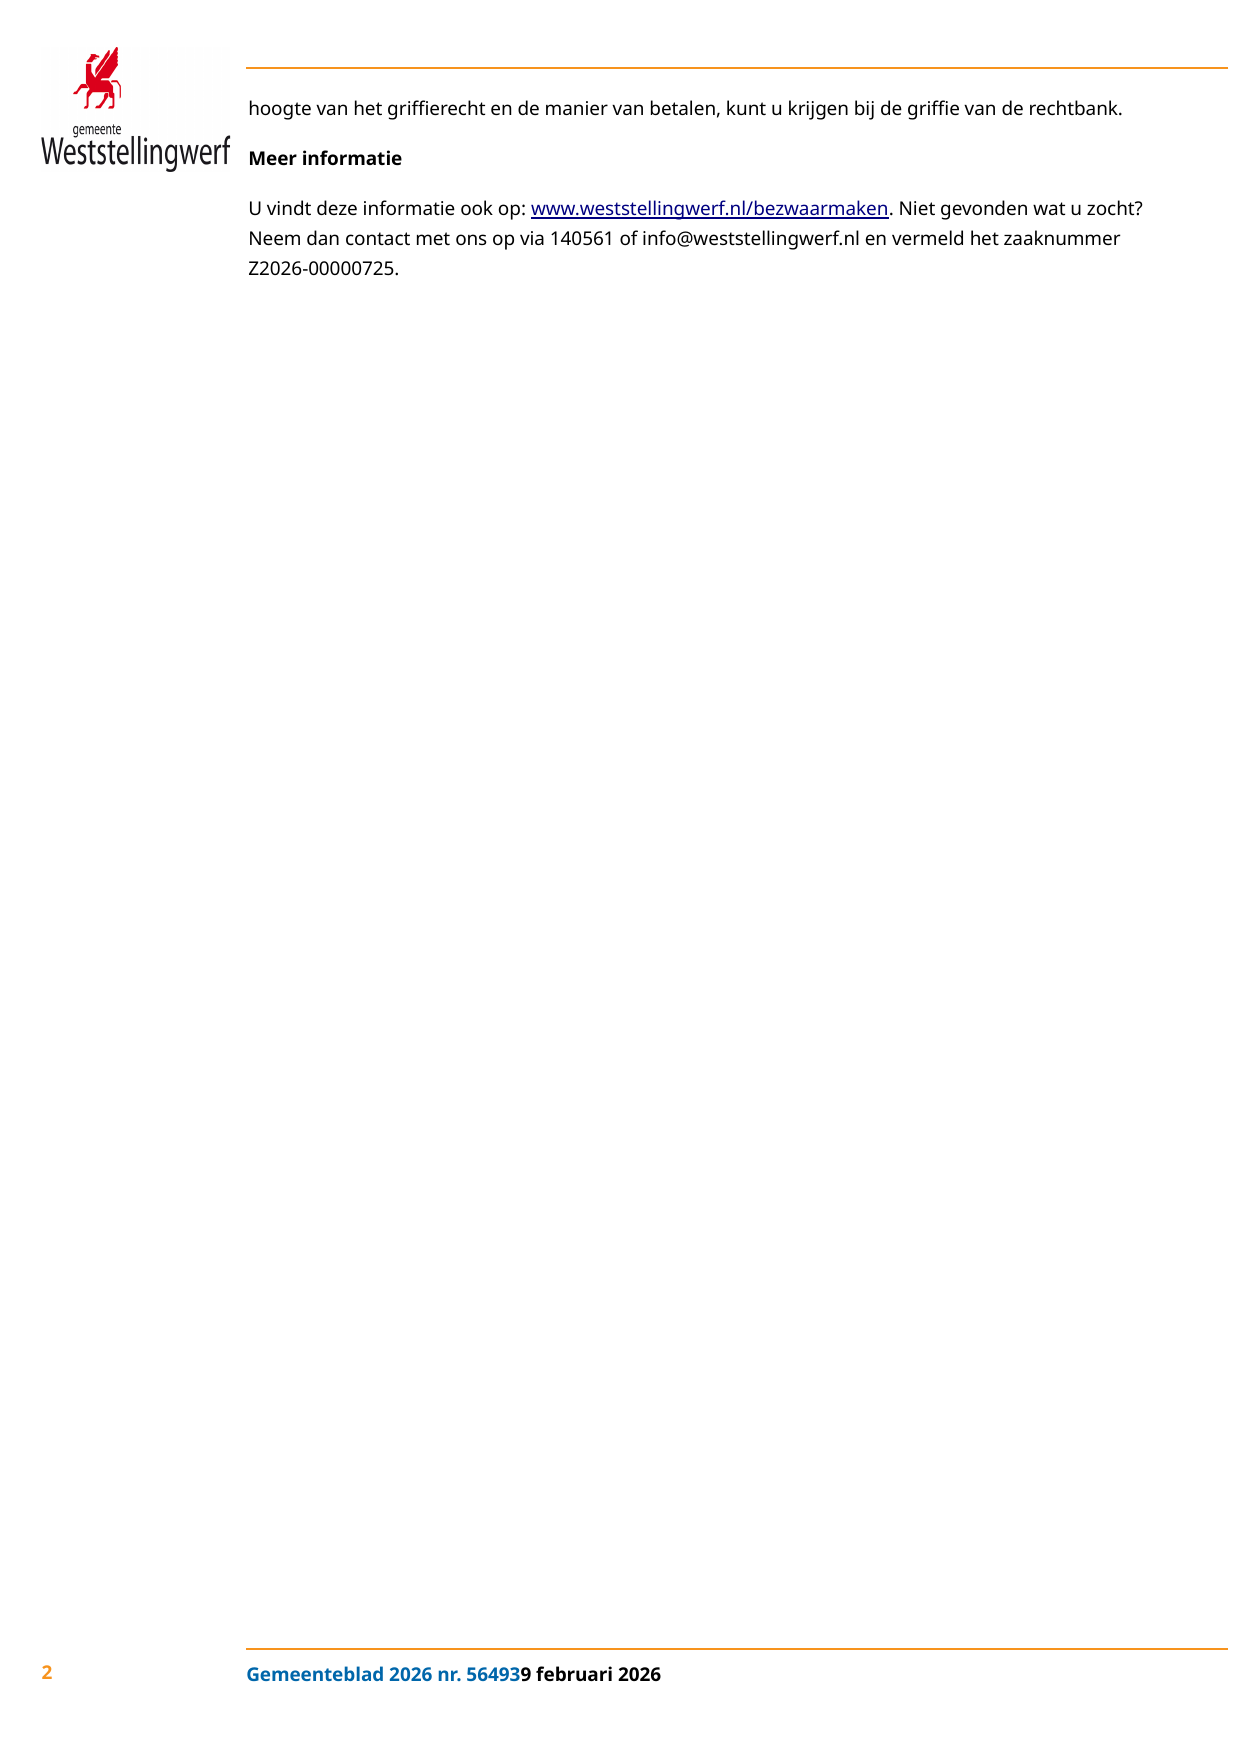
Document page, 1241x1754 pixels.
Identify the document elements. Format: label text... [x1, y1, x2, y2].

text U vindt deze informatie ook op: www.weststellingwerf.nl/bezwaarmaken. Niet gevonden wat u zocht? Neem dan contact met ons op via 140561 of info@weststellingwerf.nl en vermeld het zaaknummer Z2026-00000725. [248, 196, 1152, 281]
picture [41, 47, 231, 172]
text hoogte van het griffierecht en de manier van betalen, kunt u krijgen bij de griffie van de rechtbank. [248, 95, 1152, 121]
text Meer informatie [248, 145, 1152, 171]
